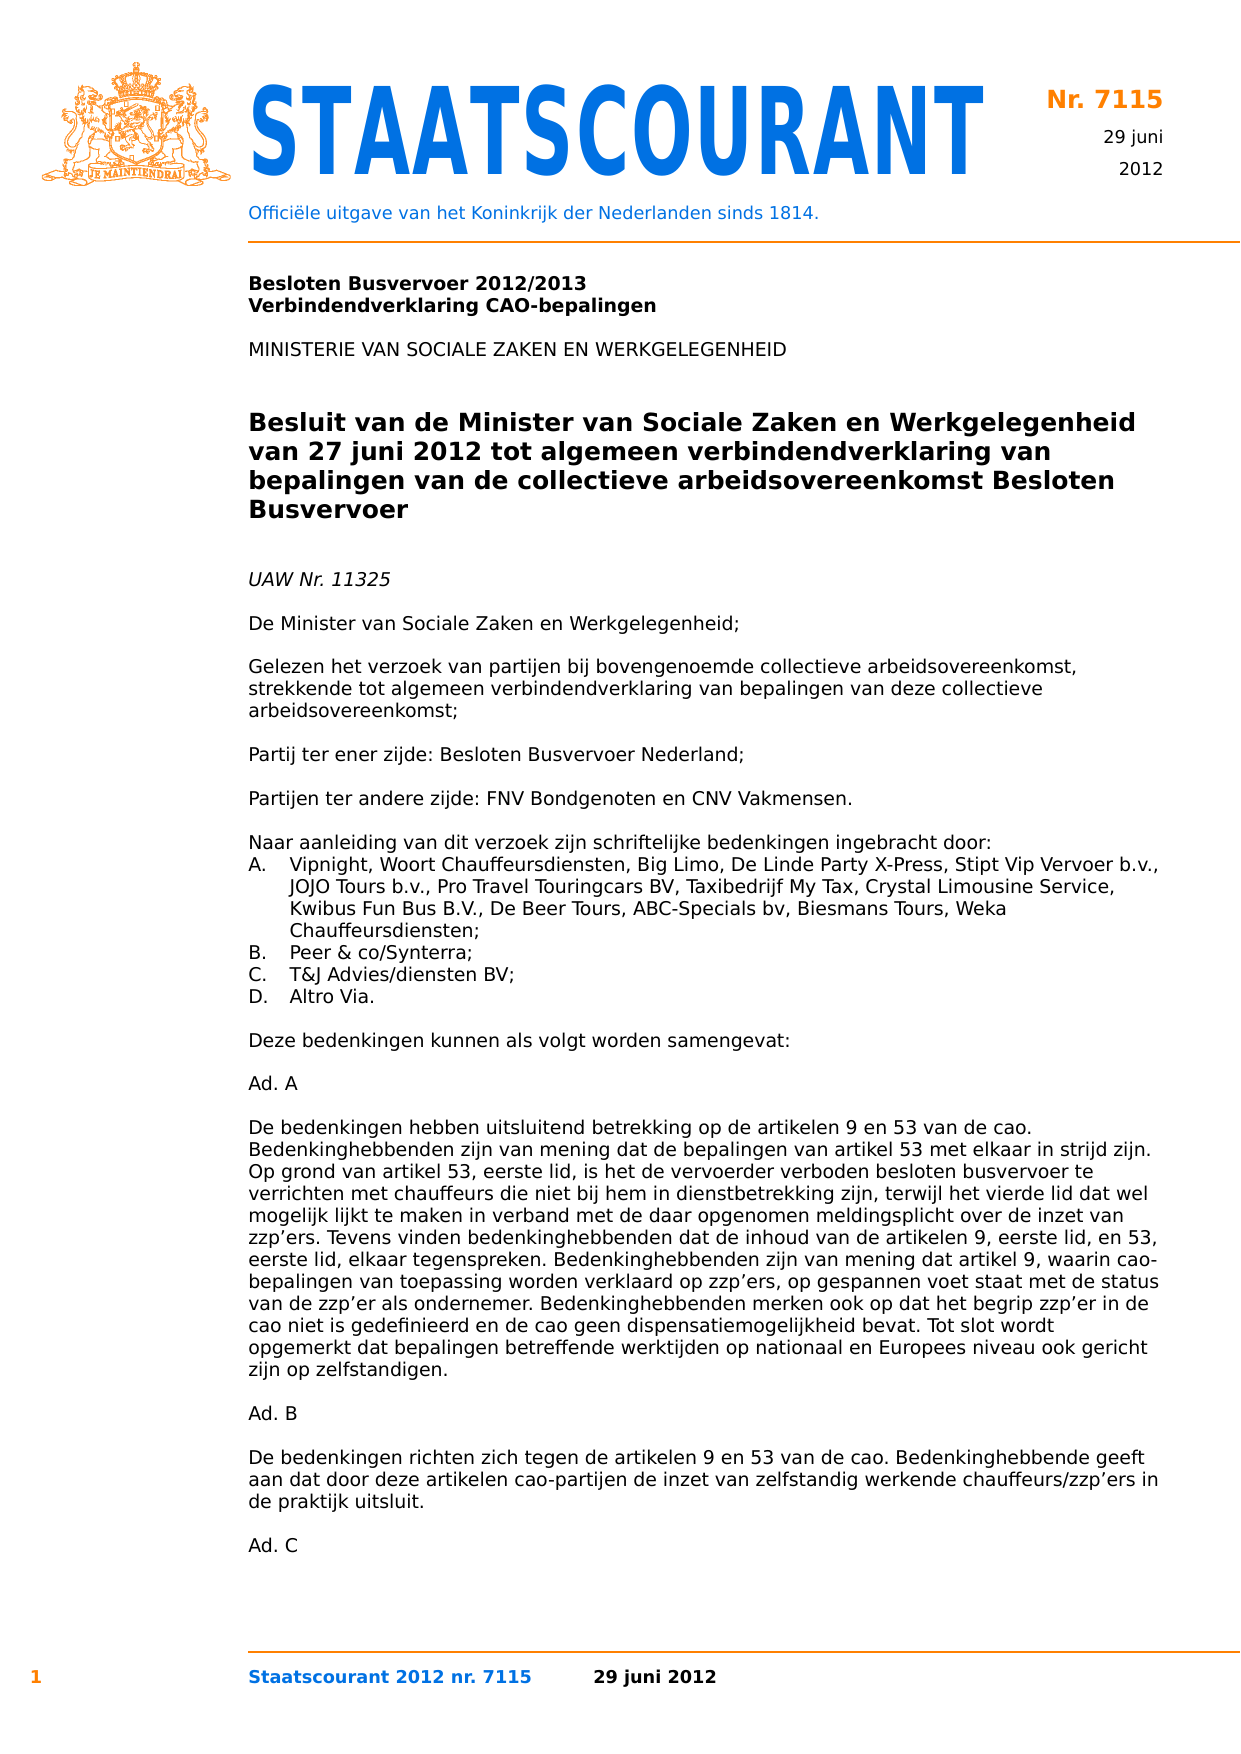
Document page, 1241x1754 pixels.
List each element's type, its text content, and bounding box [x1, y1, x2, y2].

text A. Vipnight, Woort Chauffeursdiensten, Big Limo, De Linde Party X-Press, Stipt Vip Vervoer b.v., JOJO Tours b.v., Pro Travel Touringcars BV, Taxibedrijf My Tax, Crystal Limousine Service, Kwibus Fun Bus B.V., De Beer Tours, ABC-Specials bv, Biesmans Tours, Weka Chauffeursdiensten; [248, 854, 1163, 942]
text Gelezen het verzoek van partijen bij bovengenoemde collectieve arbeidsovereenkomst, strekkende tot algemeen verbindendverklaring van bepalingen van deze collectieve arbeidsovereenkomst; [248, 656, 1163, 722]
picture [41, 62, 231, 186]
table_cell Officiële uitgave van het Koninkrijk der Nederlanden sinds 1814. [248, 203, 1240, 241]
table_header Nr. 7115 [998, 62, 1240, 121]
text Verbindendverklaring CAO-bepalingen [248, 295, 1163, 317]
text De bedenkingen richten zich tegen de artikelen 9 en 53 van de cao. Bedenkinghebbende geeft aan dat door deze artikelen cao-partijen de inzet van zelfstandig werkende chauffeurs/zzp’ers in de praktijk uitsluit. [248, 1447, 1163, 1513]
text Deze bedenkingen kunnen als volgt worden samengevat: [248, 1029, 1163, 1051]
text MINISTERIE VAN SOCIALE ZAKEN EN WERKGELEGENHEID [248, 339, 1163, 361]
text Naar aanleiding van dit verzoek zijn schriftelijke bedenkingen ingebracht door: [248, 832, 1163, 854]
text Ad. B [248, 1403, 1163, 1425]
text B. Peer & co/Synterra; [248, 942, 1163, 964]
text De Minister van Sociale Zaken en Werkgelegenheid; [248, 612, 1163, 634]
table_header [25, 62, 248, 241]
table_cell 29 juni [998, 121, 1240, 153]
text Ad. A [248, 1073, 1163, 1095]
text C. T&J Advies/diensten BV; [248, 964, 1163, 986]
text UAW Nr. 11325 [248, 568, 1163, 591]
table_header STAATSCOURANT [248, 62, 998, 203]
text Besloten Busvervoer 2012/2013 [248, 273, 1163, 295]
text Partij ter ener zijde: Besloten Busvervoer Nederland; [248, 744, 1163, 766]
text Ad. C [248, 1534, 1163, 1556]
table_cell 2012 [998, 153, 1240, 203]
text D. Altro Via. [248, 986, 1163, 1008]
text De bedenkingen hebben uitsluitend betrekking op de artikelen 9 en 53 van de cao. Bedenkinghebbenden zijn van mening dat de bepalingen van artikel 53 met elkaar in strijd zijn. Op grond van artikel 53, eerste lid, is het de vervoerder verboden besloten busvervoer te verrichten met chauffeurs die niet bij hem in dienstbetrekking zijn, terwijl het vierde lid dat wel mogelijk lijkt te maken in verband met de daar opgenomen meldingsplicht over de inzet van zzp’ers. Tevens vinden bedenkinghebbenden dat de inhoud van de artikelen 9, eerste lid, en 53, eerste lid, elkaar tegenspreken. Bedenkinghebbenden zijn van mening dat artikel 9, waarin cao-bepalingen van toepassing worden verklaard op zzp’ers, op gespannen voet staat met de status van de zzp’er als ondernemer. Bedenkinghebbenden merken ook op dat het begrip zzp’er in de cao niet is gedefinieerd en de cao geen dispensatiemogelijkheid bevat. Tot slot wordt opgemerkt dat bepalingen betreffende werktijden op nationaal en Europees niveau ook gericht zijn op zelfstandigen. [248, 1117, 1163, 1381]
subtitle Besluit van de Minister van Sociale Zaken en Werkgelegenheid van 27 juni 2012 tot algemeen verbindendverklaring van bepalingen van de collectieve arbeidsovereenkomst Besloten Busvervoer [248, 408, 1163, 525]
text Partijen ter andere zijde: FNV Bondgenoten en CNV Vakmensen. [248, 788, 1163, 810]
